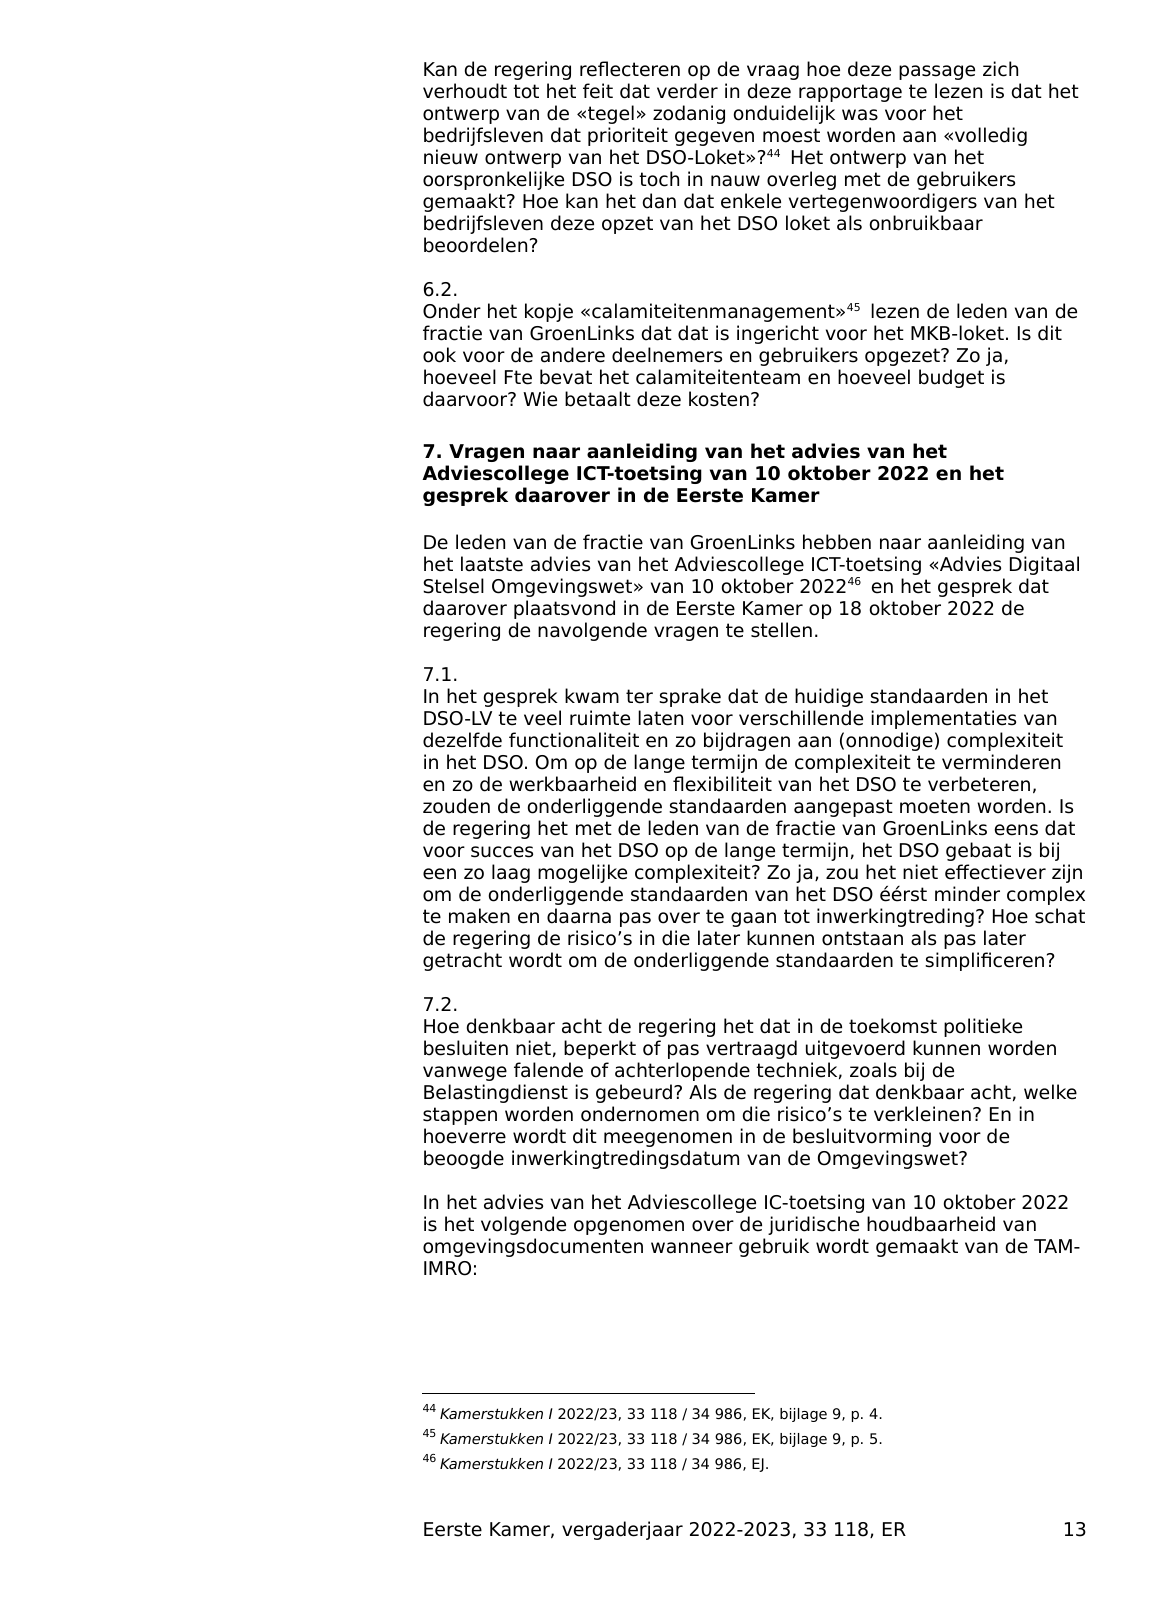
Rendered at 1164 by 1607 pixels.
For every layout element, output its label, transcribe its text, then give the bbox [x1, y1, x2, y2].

text De leden van de fractie van GroenLinks hebben naar aanleiding van het laatste advies van het Adviescollege ICT-toetsing «Advies Digitaal Stelsel Omgevingswet» van 10 oktober 2022 en het gesprek dat daarover plaatsvond in de Eerste Kamer op 18 oktober 2022 de regering de navolgende vragen te stellen. [422, 532, 1087, 642]
text Kamerstukken I 2022/23, 33 118 / 34 986, EK, bijlage 9, p. 4. [422, 1402, 1087, 1424]
text In het advies van het Adviescollege IC-toetsing van 10 oktober 2022 is het volgende opgenomen over de juridische houdbaarheid van omgevingsdocumenten wanneer gebruik wordt gemaakt van de TAM-IMRO: [422, 1192, 1087, 1280]
text 6.2. [422, 279, 1087, 301]
text Onder het kopje «calamiteitenmanagement» lezen de leden van de fractie van GroenLinks dat dat is ingericht voor het MKB-loket. Is dit ook voor de andere deelnemers en gebruikers opgezet? Zo ja, hoeveel Fte bevat het calamiteitenteam en hoeveel budget is daarvoor? Wie betaalt deze kosten? [422, 301, 1087, 411]
text Hoe denkbaar acht de regering het dat in de toekomst politieke besluiten niet, beperkt of pas vertraagd uitgevoerd kunnen worden vanwege falende of achterlopende techniek, zoals bij de Belastingdienst is gebeurd? Als de regering dat denkbaar acht, welke stappen worden ondernomen om die risico’s te verkleinen? En in hoeverre wordt dit meegenomen in de besluitvorming voor de beoogde inwerkingtredingsdatum van de Omgevingswet? [422, 1016, 1087, 1170]
text 7.1. [422, 664, 1087, 686]
text In het gesprek kwam ter sprake dat de huidige standaarden in het DSO-LV te veel ruimte laten voor verschillende implementaties van dezelfde functionaliteit en zo bijdragen aan (onnodige) complexiteit in het DSO. Om op de lange termijn de complexiteit te verminderen en zo de werkbaarheid en flexibiliteit van het DSO te verbeteren, zouden de onderliggende standaarden aangepast moeten worden. Is de regering het met de leden van de fractie van GroenLinks eens dat voor succes van het DSO op de lange termijn, het DSO gebaat is bij een zo laag mogelijke complexiteit? Zo ja, zou het niet effectiever zijn om de onderliggende standaarden van het DSO éérst minder complex te maken en daarna pas over te gaan tot inwerkingtreding? Hoe schat de regering de risico’s in die later kunnen ontstaan als pas later getracht wordt om de onderliggende standaarden te simplificeren? [422, 686, 1087, 972]
text Kan de regering reflecteren op de vraag hoe deze passage zich verhoudt tot het feit dat verder in deze rapportage te lezen is dat het ontwerp van de «tegel» zodanig onduidelijk was voor het bedrijfsleven dat prioriteit gegeven moest worden aan «volledig nieuw ontwerp van het DSO-Loket»? Het ontwerp van het oorspronkelijke DSO is toch in nauw overleg met de gebruikers gemaakt? Hoe kan het dan dat enkele vertegenwoordigers van het bedrijfsleven deze opzet van het DSO loket als onbruikbaar beoordelen? [422, 59, 1087, 257]
text Kamerstukken I 2022/23, 33 118 / 34 986, EK, bijlage 9, p. 5. [422, 1427, 1087, 1449]
text 7.2. [422, 994, 1087, 1016]
text Kamerstukken I 2022/23, 33 118 / 34 986, EJ. [422, 1452, 1087, 1474]
subtitle 7. Vragen naar aanleiding van het advies van het Adviescollege ICT-toetsing van 10 oktober 2022 en het gesprek daarover in de Eerste Kamer [422, 441, 1087, 507]
